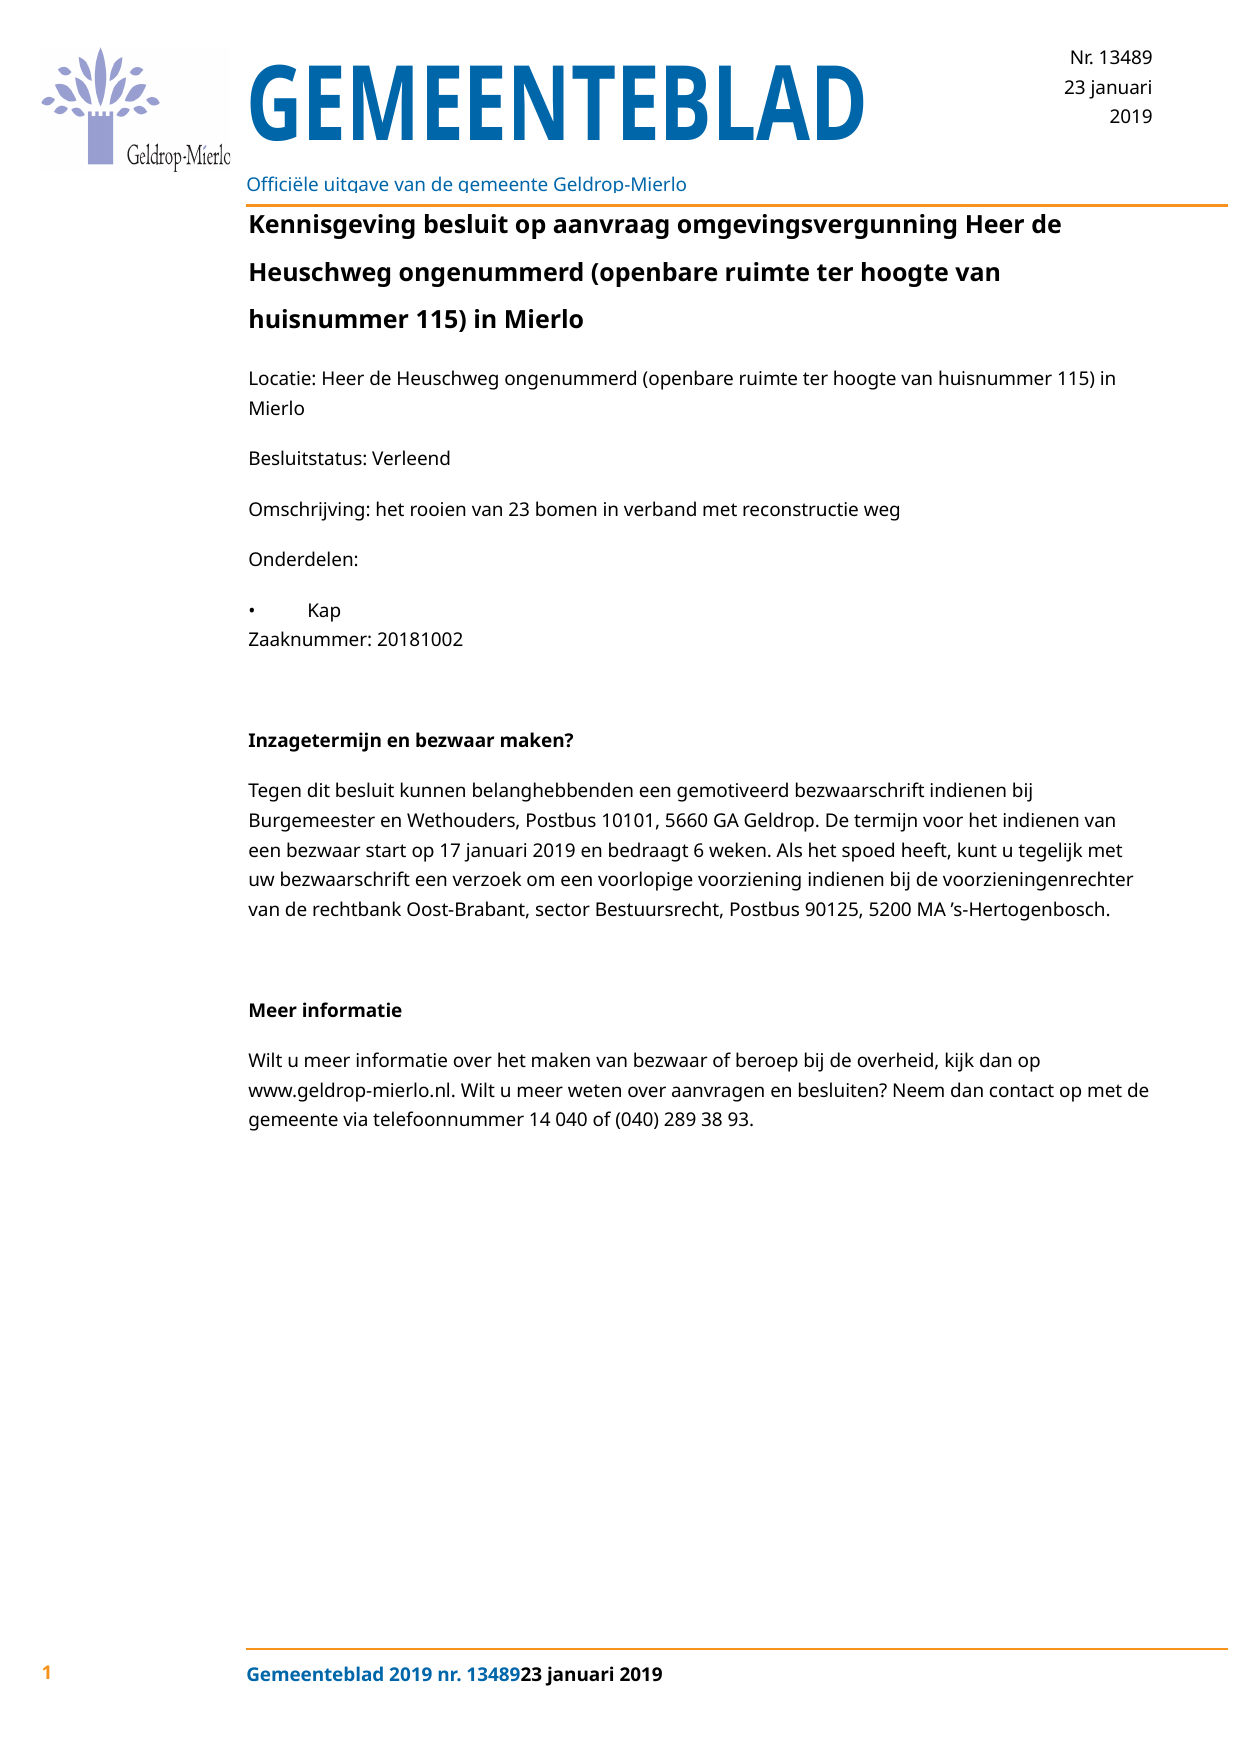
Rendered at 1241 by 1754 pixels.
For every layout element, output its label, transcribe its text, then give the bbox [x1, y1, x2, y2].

text Wilt u meer informatie over het maken van bezwaar of beroep bij de overheid, kijk dan op www.geldrop-mierlo.nl. Wilt u meer weten over aanvragen en besluiten? Neem dan contact op met de gemeente via telefoonnummer 14 040 of (040) 289 38 93. [248, 1047, 1152, 1132]
text Zaaknummer: 20181002 [248, 626, 1152, 652]
text Kennisgeving besluit op aanvraag omgevingsvergunning Heer de Heuschweg ongenummerd (openbare ruimte ter hoogte van huisnummer 115) in Mierlo [248, 207, 1152, 336]
text Inzagetermijn en bezwaar maken? [248, 727, 1152, 753]
text Besluitstatus: Verleend [248, 446, 1152, 471]
text Meer informatie [248, 997, 1152, 1022]
text Onderdelen: [248, 546, 1152, 572]
list Kap [248, 597, 1152, 622]
text Omschrijving: het rooien van 23 bomen in verband met reconstructie weg [248, 496, 1152, 522]
text Locatie: Heer de Heuschweg ongenummerd (openbare ruimte ter hoogte van huisnummer 115) in Mierlo [248, 366, 1152, 421]
picture [41, 47, 231, 172]
text Tegen dit besluit kunnen belanghebbenden een gemotiveerd bezwaarschrift indienen bij Burgemeester en Wethouders, Postbus 10101, 5660 GA Geldrop. De termijn voor het indienen van een bezwaar start op 17 januari 2019 en bedraagt 6 weken. Als het spoed heeft, kunt u tegelijk met uw bezwaarschrift een verzoek om een voorlopige voorziening indienen bij de voorzieningenrechter van de rechtbank Oost-Brabant, sector Bestuursrecht, Postbus 90125, 5200 MA ’s-Hertogenbosch. [248, 778, 1152, 922]
